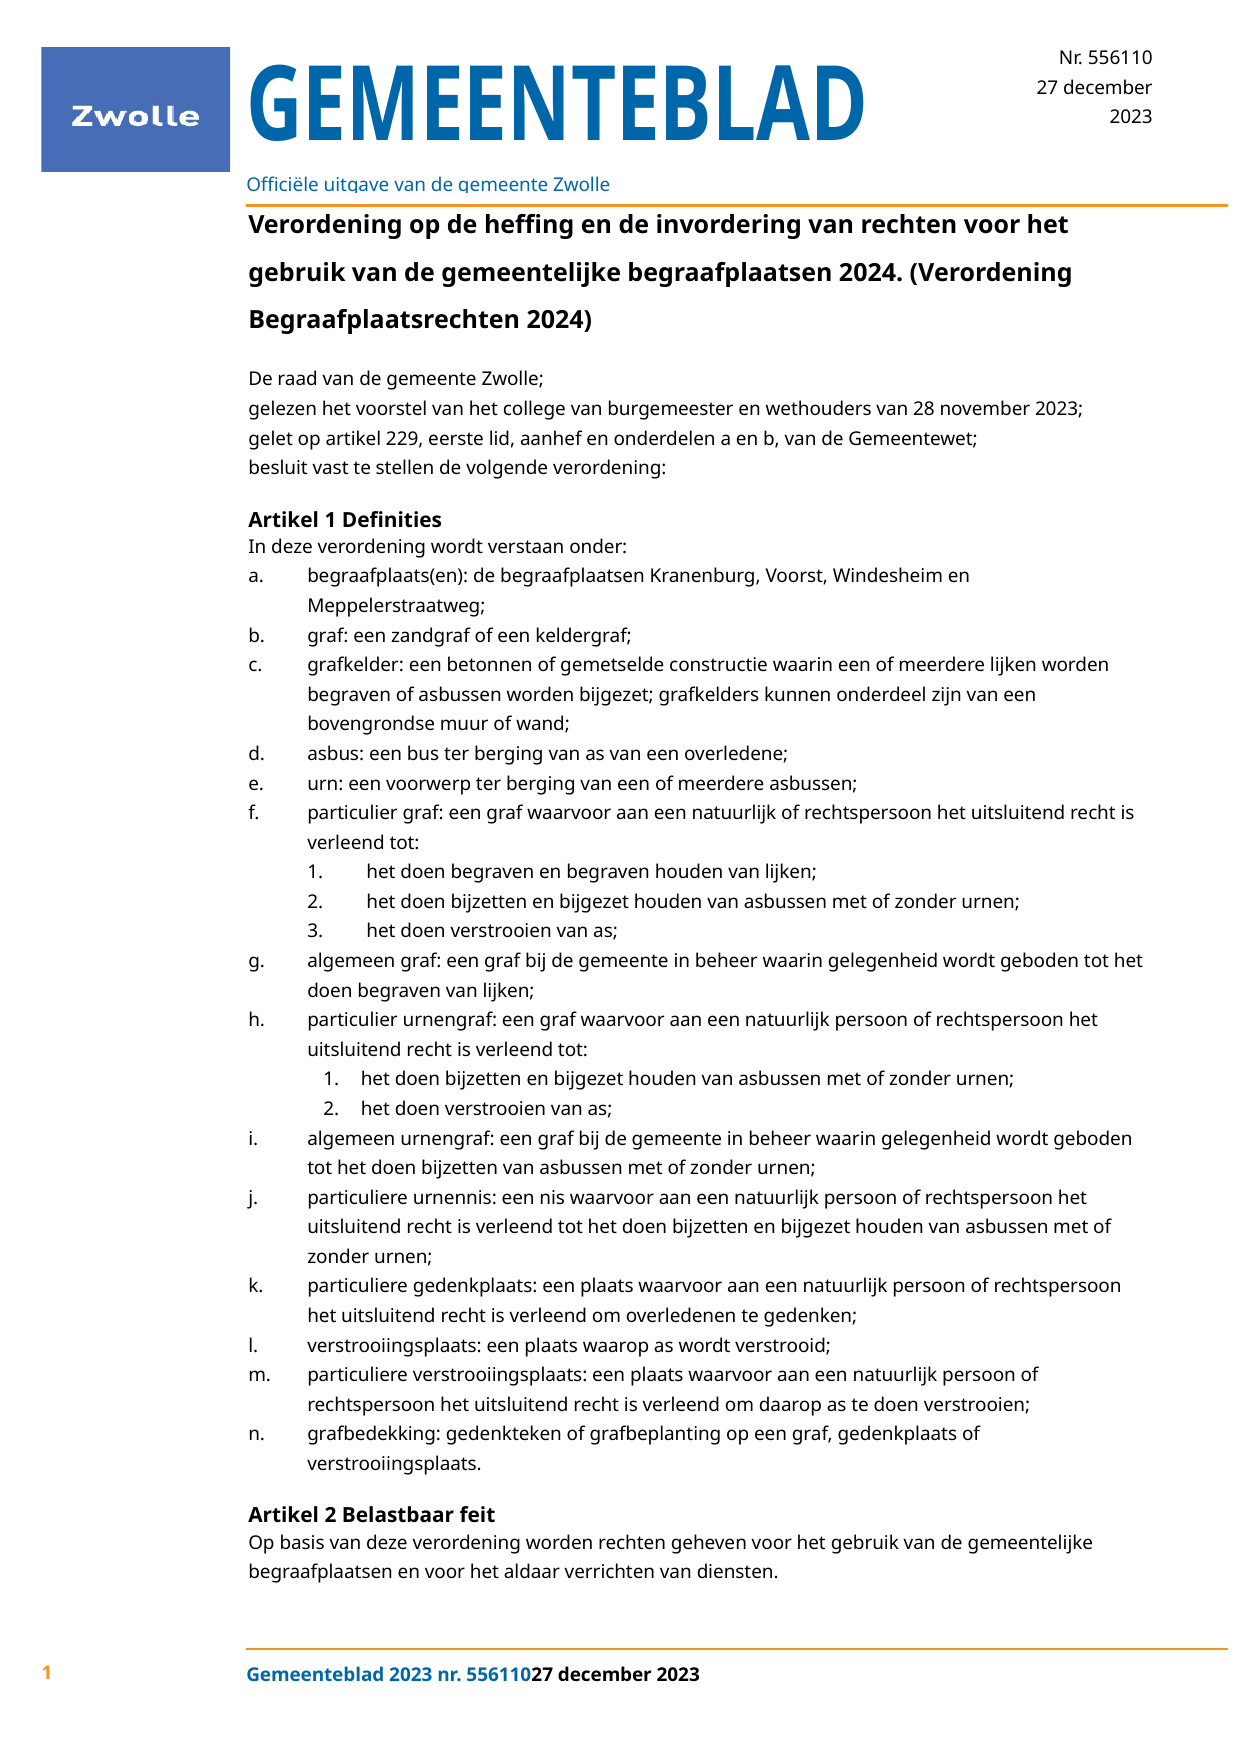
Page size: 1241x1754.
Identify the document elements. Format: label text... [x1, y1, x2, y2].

text In deze verordening wordt verstaan onder: [248, 533, 1152, 559]
list graf: een zandgraf of een keldergraf; [248, 622, 1152, 648]
text Artikel 1 Definities [248, 505, 1152, 533]
list particuliere urnennis: een nis waarvoor aan een natuurlijk persoon of rechtspersoon het uitsluitend recht is verleend tot het doen bijzetten en bijgezet houden van asbussen met of zonder urnen; [248, 1184, 1152, 1269]
list begraafplaats(en): de begraafplaatsen Kranenburg, Voorst, Windesheim en Meppelerstraatweg; [248, 563, 1152, 618]
list particuliere verstrooiingsplaats: een plaats waarvoor aan een natuurlijk persoon of rechtspersoon het uitsluitend recht is verleend om daarop as te doen verstrooien; [248, 1361, 1152, 1417]
list het doen verstrooien van as; [307, 918, 1152, 943]
list het doen begraven en begraven houden van lijken; [307, 858, 1152, 884]
text Verordening op de heffing en de invordering van rechten voor het gebruik van de gemeentelijke begraafplaatsen 2024. (Verordening Begraafplaatsrechten 2024) [248, 207, 1152, 336]
text gelezen het voorstel van het college van burgemeester en wethouders van 28 november 2023; [248, 395, 1152, 421]
list asbus: een bus ter berging van as van een overledene; [248, 740, 1152, 766]
list het doen bijzetten en bijgezet houden van asbussen met of zonder urnen; [323, 1066, 1152, 1091]
list algemeen graf: een graf bij de gemeente in beheer waarin gelegenheid wordt geboden tot het doen begraven van lijken; [248, 947, 1152, 1003]
text besluit vast te stellen de volgende verordening: [248, 454, 1152, 480]
list algemeen urnengraf: een graf bij de gemeente in beheer waarin gelegenheid wordt geboden tot het doen bijzetten van asbussen met of zonder urnen; [248, 1125, 1152, 1180]
text Artikel 2 Belastbaar feit [248, 1501, 1152, 1529]
text De raad van de gemeente Zwolle; [248, 366, 1152, 391]
list particuliere gedenkplaats: een plaats waarvoor aan een natuurlijk persoon of rechtspersoon het uitsluitend recht is verleend om overledenen te gedenken; [248, 1273, 1152, 1328]
list het doen bijzetten en bijgezet houden van asbussen met of zonder urnen; [307, 888, 1152, 914]
list urn: een voorwerp ter berging van een of meerdere asbussen; [248, 770, 1152, 796]
text gelet op artikel 229, eerste lid, aanhef en onderdelen a en b, van de Gemeentewet; [248, 425, 1152, 450]
list het doen verstrooien van as; [323, 1095, 1152, 1121]
picture [41, 47, 231, 172]
list particulier urnengraf: een graf waarvoor aan een natuurlijk persoon of rechtspersoon het uitsluitend recht is verleend tot: [248, 1006, 1152, 1062]
list verstrooiingsplaats: een plaats waarop as wordt verstrooid; [248, 1332, 1152, 1358]
text Op basis van deze verordening worden rechten geheven voor het gebruik van de gemeentelijke begraafplaatsen en voor het aldaar verrichten van diensten. [248, 1529, 1152, 1584]
list grafbedekking: gedenkteken of grafbeplanting op een graf, gedenkplaats of verstrooiingsplaats. [248, 1421, 1152, 1476]
list grafkelder: een betonnen of gemetselde constructie waarin een of meerdere lijken worden begraven of asbussen worden bijgezet; grafkelders kunnen onderdeel zijn van een bovengrondse muur of wand; [248, 651, 1152, 736]
list particulier graf: een graf waarvoor aan een natuurlijk of rechtspersoon het uitsluitend recht is verleend tot: [248, 799, 1152, 855]
